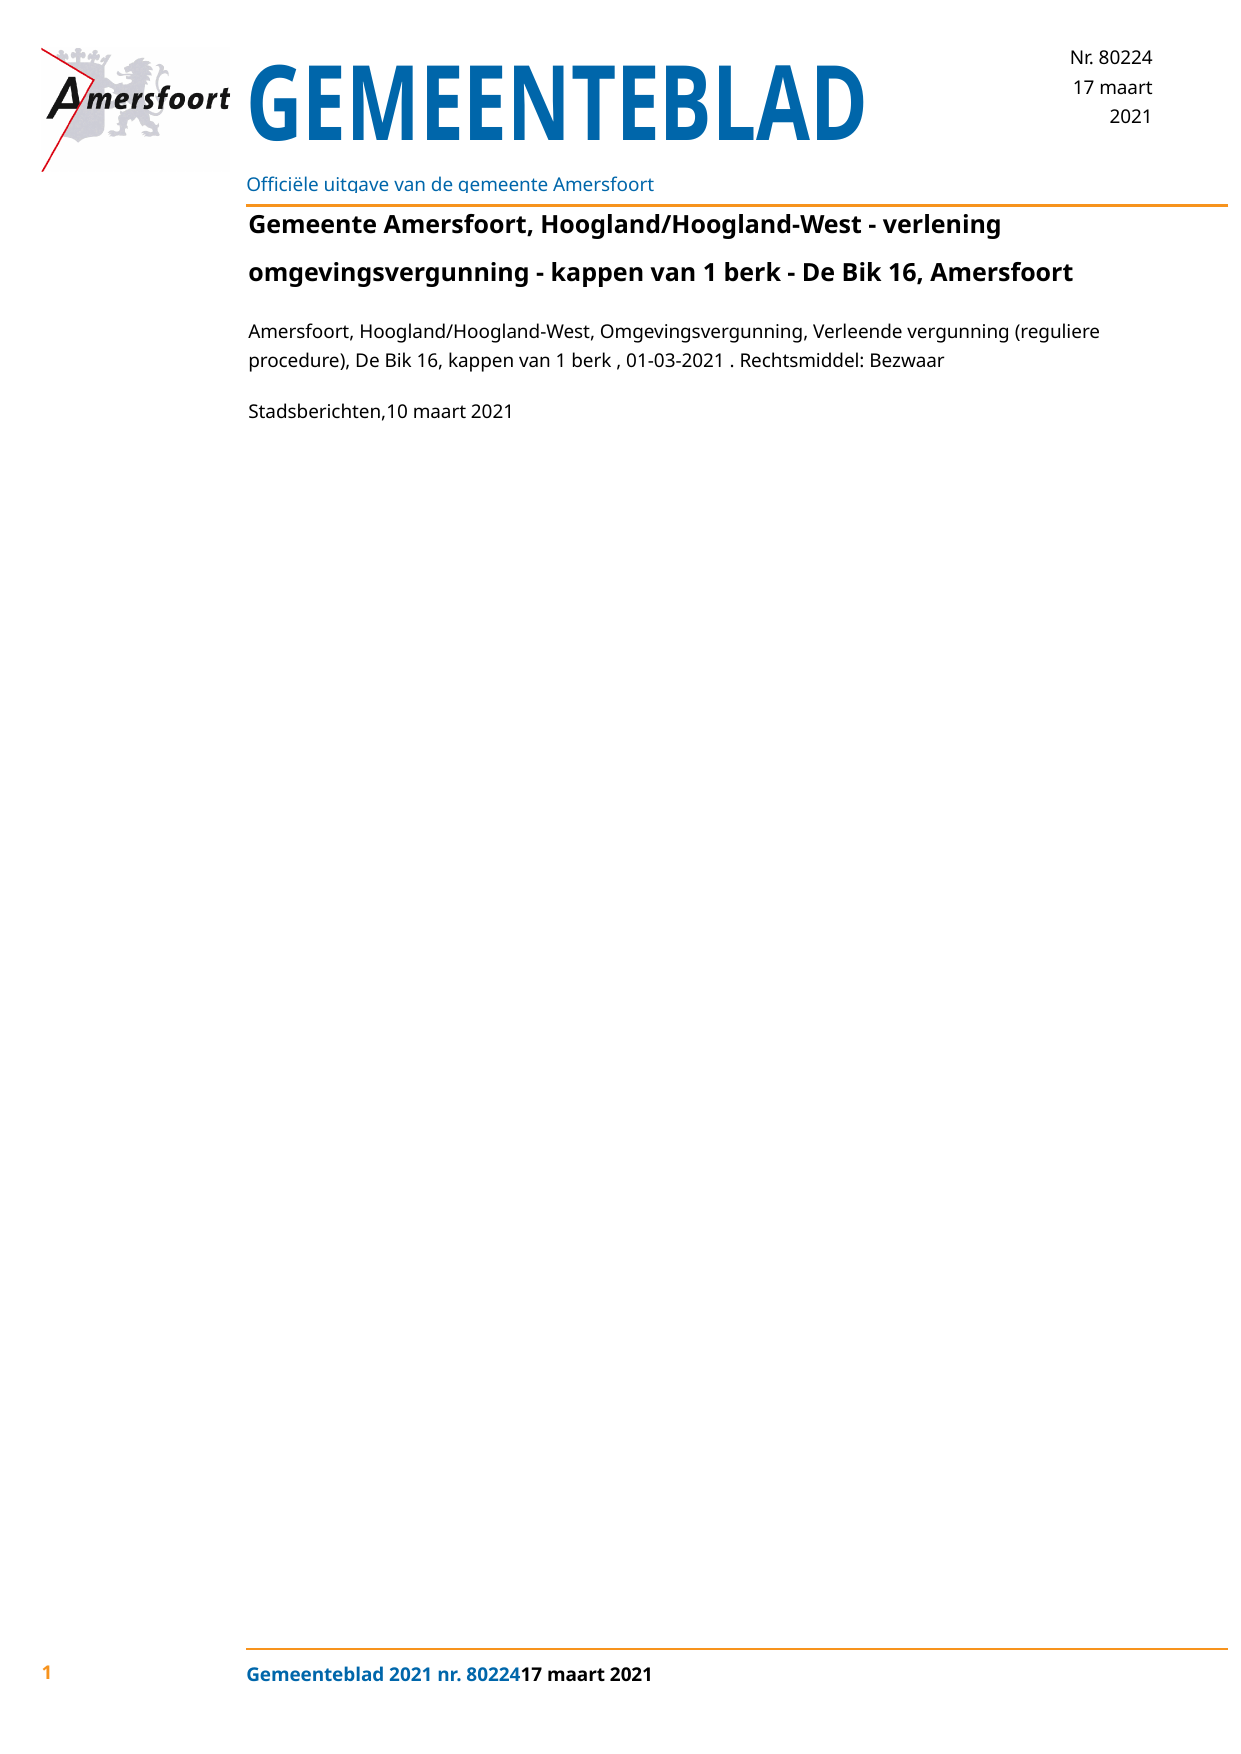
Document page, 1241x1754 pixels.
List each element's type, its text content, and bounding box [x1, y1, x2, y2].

picture [41, 47, 231, 172]
text Stadsberichten,10 maart 2021 [248, 398, 1152, 424]
text Amersfoort, Hoogland/Hoogland-West, Omgevingsvergunning, Verleende vergunning (reguliere procedure), De Bik 16, kappen van 1 berk , 01-03-2021 . Rechtsmiddel: Bezwaar [248, 318, 1152, 373]
text Gemeente Amersfoort, Hoogland/Hoogland-West - verlening omgevingsvergunning - kappen van 1 berk - De Bik 16, Amersfoort [248, 207, 1152, 288]
